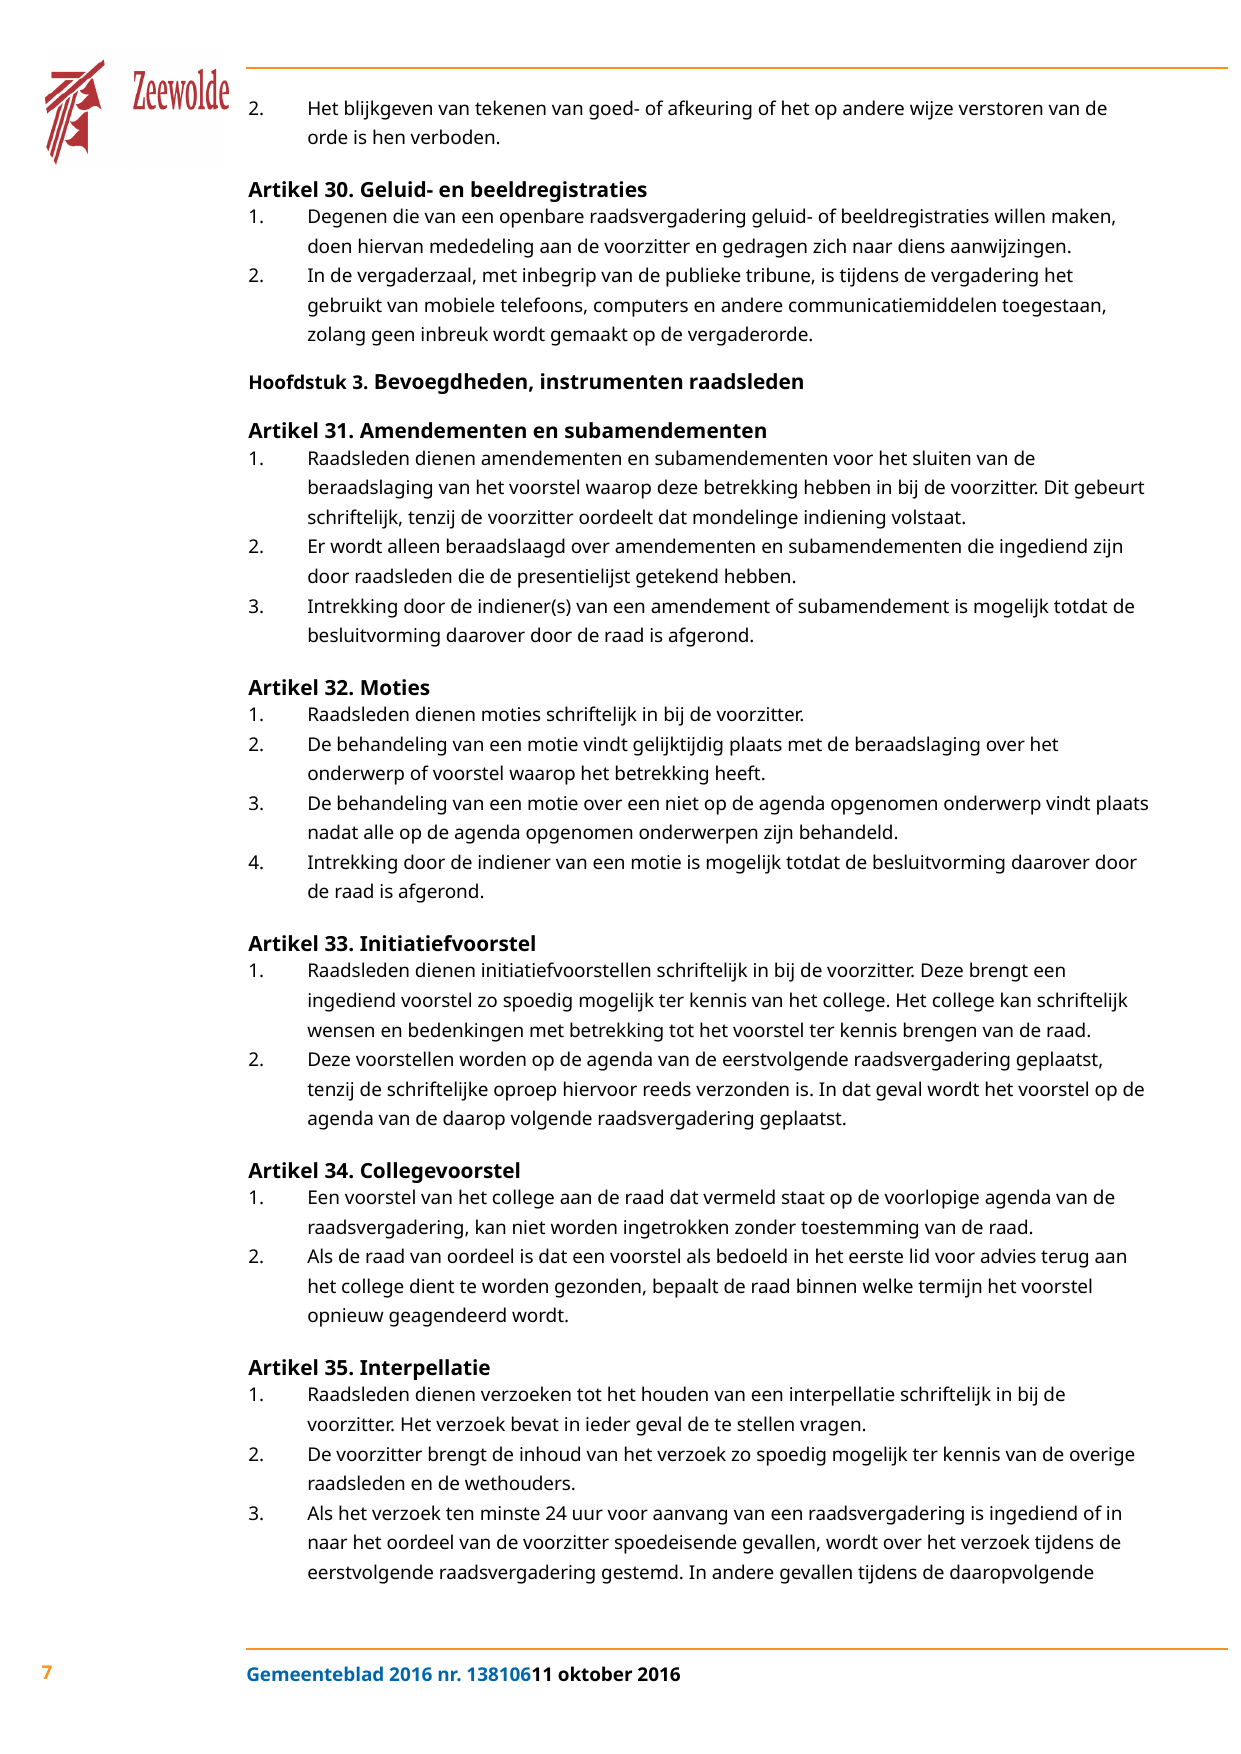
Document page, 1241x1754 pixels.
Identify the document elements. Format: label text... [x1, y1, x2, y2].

text Artikel 30. Geluid- en beeldregistraties [248, 175, 1152, 203]
list Deze voorstellen worden op de agenda van de eerstvolgende raadsvergadering geplaatst, tenzij de schriftelijke oproep hiervoor reeds verzonden is. In dat geval wordt het voorstel op de agenda van de daarop volgende raadsvergadering geplaatst. [248, 1046, 1152, 1131]
text Artikel 33. Initiatiefvoorstel [248, 929, 1152, 958]
text Artikel 31. Amendementen en subamendementen [248, 416, 1152, 445]
list Raadsleden dienen moties schriftelijk in bij de voorzitter. [248, 701, 1152, 727]
text Artikel 34. Collegevoorstel [248, 1156, 1152, 1184]
text Hoofdstuk 3. Bevoegdheden, instrumenten raadsleden [248, 367, 1152, 396]
text Artikel 32. Moties [248, 673, 1152, 701]
picture [41, 47, 231, 172]
list Als het verzoek ten minste 24 uur voor aanvang van een raadsvergadering is ingediend of in naar het oordeel van de voorzitter spoedeisende gevallen, wordt over het verzoek tijdens de eerstvolgende raadsvergadering gestemd. In andere gevallen tijdens de daaropvolgende [248, 1500, 1152, 1585]
list Intrekking door de indiener(s) van een amendement of subamendement is mogelijk totdat de besluitvorming daarover door de raad is afgerond. [248, 593, 1152, 648]
list De behandeling van een motie vindt gelijktijdig plaats met de beraadslaging over het onderwerp of voorstel waarop het betrekking heeft. [248, 731, 1152, 786]
list De voorzitter brengt de inhoud van het verzoek zo spoedig mogelijk ter kennis van de overige raadsleden en de wethouders. [248, 1441, 1152, 1496]
list Degenen die van een openbare raadsvergadering geluid- of beeldregistraties willen maken, doen hiervan mededeling aan de voorzitter en gedragen zich naar diens aanwijzingen. [248, 203, 1152, 258]
list Het blijkgeven van tekenen van goed- of afkeuring of het op andere wijze verstoren van de orde is hen verboden. [248, 95, 1152, 150]
list Een voorstel van het college aan de raad dat vermeld staat op de voorlopige agenda van de raadsvergadering, kan niet worden ingetrokken zonder toestemming van de raad. [248, 1184, 1152, 1240]
list Raadsleden dienen amendementen en subamendementen voor het sluiten van de beraadslaging van het voorstel waarop deze betrekking hebben in bij de voorzitter. Dit gebeurt schriftelijk, tenzij de voorzitter oordeelt dat mondelinge indiening volstaat. [248, 445, 1152, 530]
list Intrekking door de indiener van een motie is mogelijk totdat de besluitvorming daarover door de raad is afgerond. [248, 849, 1152, 904]
list De behandeling van een motie over een niet op de agenda opgenomen onderwerp vindt plaats nadat alle op de agenda opgenomen onderwerpen zijn behandeld. [248, 790, 1152, 845]
text Artikel 35. Interpellatie [248, 1353, 1152, 1382]
list Als de raad van oordeel is dat een voorstel als bedoeld in het eerste lid voor advies terug aan het college dient te worden gezonden, bepaalt de raad binnen welke termijn het voorstel opnieuw geagendeerd wordt. [248, 1243, 1152, 1328]
list Raadsleden dienen verzoeken tot het houden van een interpellatie schriftelijk in bij de voorzitter. Het verzoek bevat in ieder geval de te stellen vragen. [248, 1382, 1152, 1437]
list Er wordt alleen beraadslaagd over amendementen en subamendementen die ingediend zijn door raadsleden die de presentielijst getekend hebben. [248, 534, 1152, 589]
list In de vergaderzaal, met inbegrip van de publieke tribune, is tijdens de vergadering het gebruikt van mobiele telefoons, computers en andere communicatiemiddelen toegestaan, zolang geen inbreuk wordt gemaakt op de vergaderorde. [248, 262, 1152, 347]
list Raadsleden dienen initiatiefvoorstellen schriftelijk in bij de voorzitter. Deze brengt een ingediend voorstel zo spoedig mogelijk ter kennis van het college. Het college kan schriftelijk wensen en bedenkingen met betrekking tot het voorstel ter kennis brengen van de raad. [248, 958, 1152, 1042]
